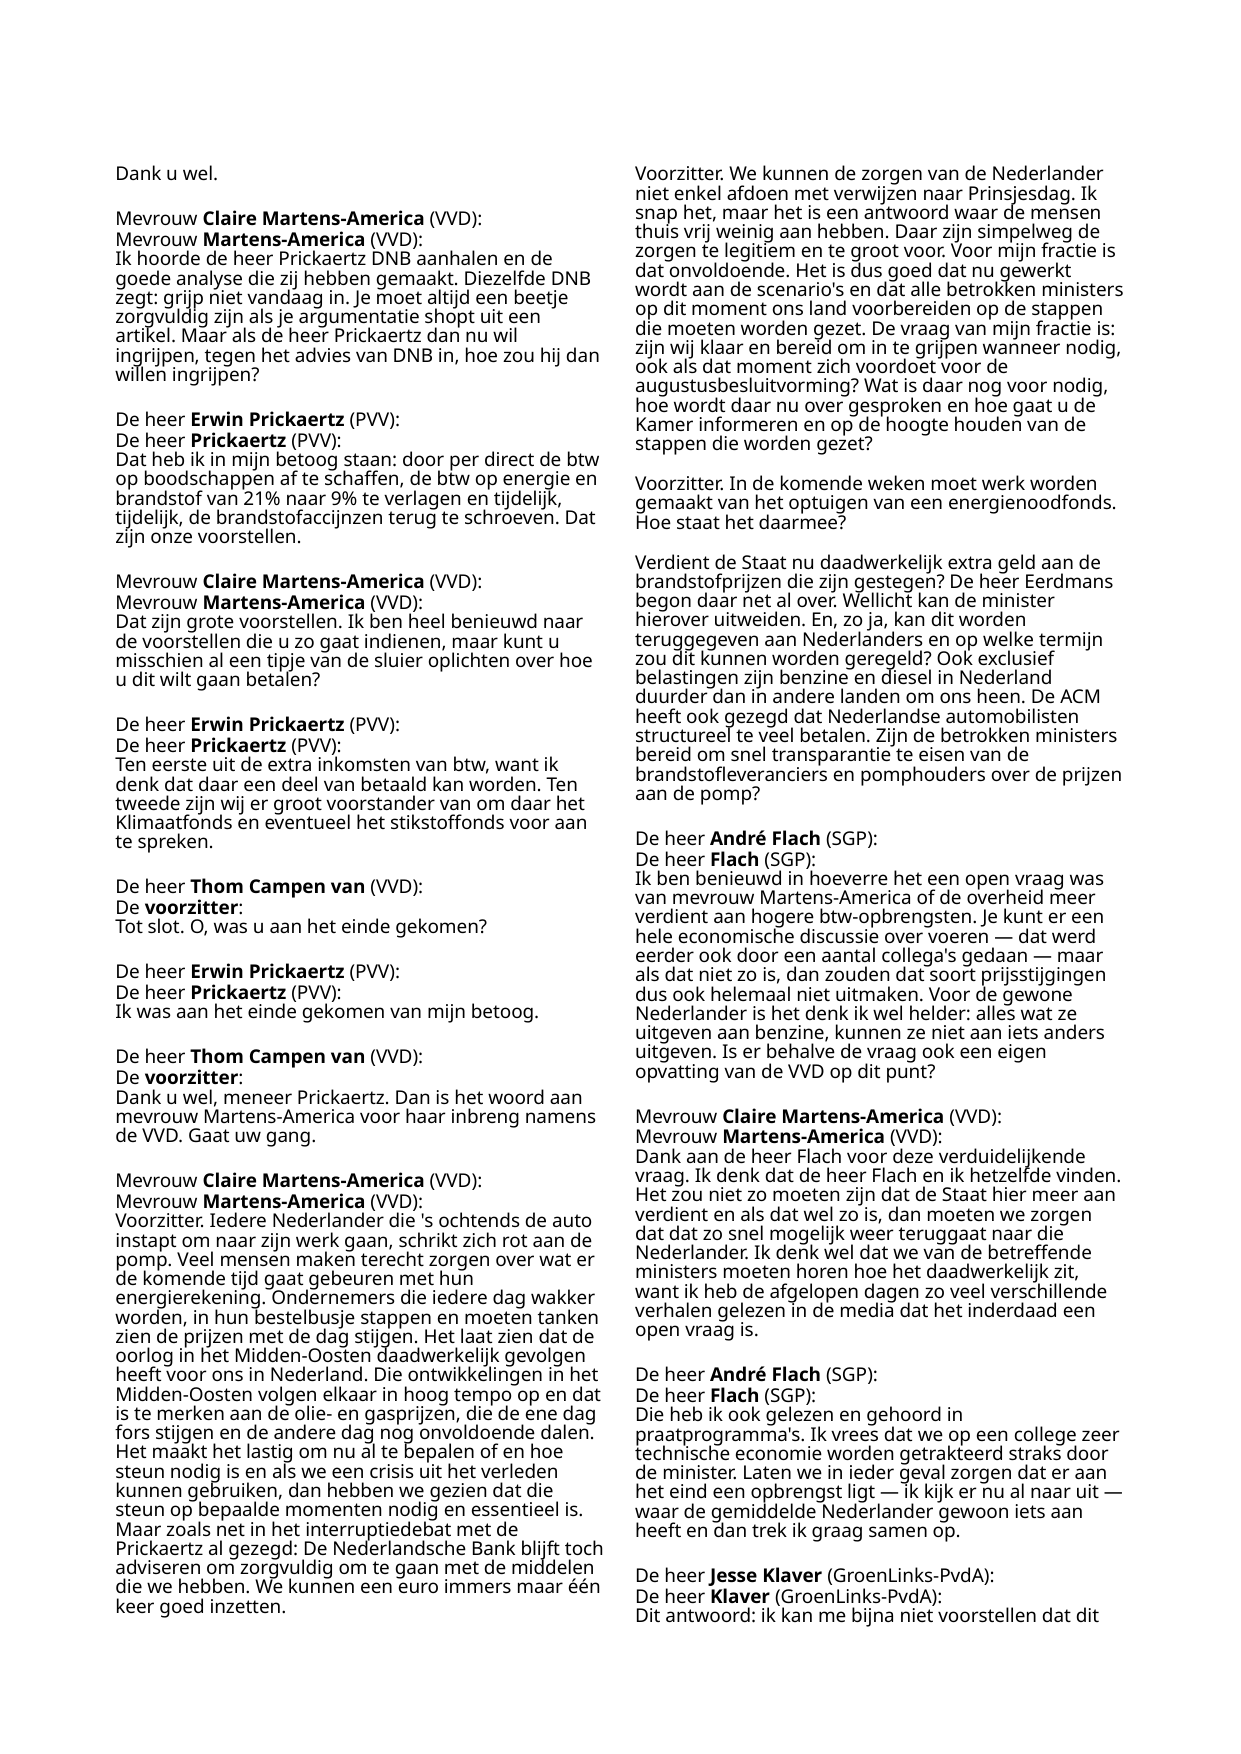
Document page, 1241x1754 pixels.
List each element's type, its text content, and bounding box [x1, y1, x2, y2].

text Mevrouw Martens-America (VVD): [635, 1128, 1125, 1148]
text De heer Thom Campen van (VVD): [115, 1044, 605, 1069]
text Dank u wel. [115, 165, 605, 184]
text Ik hoorde de heer Prickaertz DNB aanhalen en de goede analyse die zij hebben gemaakt. Diezelfde DNB zegt: grijp niet vandaag in. Je moet altijd een beetje zorgvuldig zijn als je argumentatie shopt uit een artikel. Maar als de heer Prickaertz dan nu wil ingrijpen, tegen het advies van DNB in, hoe zou hij dan willen ingrijpen? [115, 250, 605, 385]
text Mevrouw Claire Martens-America (VVD): [635, 1103, 1125, 1128]
text Voorzitter. Iedere Nederlander die 's ochtends de auto instapt om naar zijn werk gaan, schrikt zich rot aan de pomp. Veel mensen maken terecht zorgen over wat er de komende tijd gaat gebeuren met hun energierekening. Ondernemers die iedere dag wakker worden, in hun bestelbusje stappen en moeten tanken zien de prijzen met de dag stijgen. Het laat zien dat de oorlog in het Midden-Oosten daadwerkelijk gevolgen heeft voor ons in Nederland. Die ontwikkelingen in het Midden-Oosten volgen elkaar in hoog tempo op en dat is te merken aan de olie- en gasprijzen, die de ene dag fors stijgen en de andere dag nog onvoldoende dalen. Het maakt het lastig om nu al te bepalen of en hoe steun nodig is en als we een crisis uit het verleden kunnen gebruiken, dan hebben we gezien dat die steun op bepaalde momenten nodig en essentieel is. Maar zoals net in het interruptiedebat met de Prickaertz al gezegd: De Nederlandsche Bank blijft toch adviseren om zorgvuldig om te gaan met de middelen die we hebben. We kunnen een euro immers maar één keer goed inzetten. [115, 1212, 605, 1617]
text Mevrouw Claire Martens-America (VVD): [115, 1167, 605, 1193]
text Dank u wel, meneer Prickaertz. Dan is het woord aan mevrouw Martens-America voor haar inbreng namens de VVD. Gaat uw gang. [115, 1089, 605, 1146]
text De heer Prickaertz (PVV): [115, 737, 605, 756]
text De heer Flach (SGP): [635, 1387, 1125, 1406]
text Tot slot. O, was u aan het einde gekomen? [115, 918, 605, 938]
text Dat zijn grote voorstellen. Ik ben heel benieuwd naar de voorstellen die u zo gaat indienen, maar kunt u misschien al een tipje van de sluier oplichten over hoe u dit wilt gaan betalen? [115, 613, 605, 690]
text Voorzitter. We kunnen de zorgen van de Nederlander niet enkel afdoen met verwijzen naar Prinsjesdag. Ik snap het, maar het is een antwoord waar de mensen thuis vrij weinig aan hebben. Daar zijn simpelweg de zorgen te legitiem en te groot voor. Voor mijn fractie is dat onvoldoende. Het is dus goed dat nu gewerkt wordt aan de scenario's en dat alle betrokken ministers op dit moment ons land voorbereiden op de stappen die moeten worden gezet. De vraag van mijn fractie is: zijn wij klaar en bereid om in te grijpen wanneer nodig, ook als dat moment zich voordoet voor de augustusbesluitvorming? Wat is daar nog voor nodig, hoe wordt daar nu over gesproken en hoe gaat u de Kamer informeren en op de hoogte houden van de stappen die worden gezet? [635, 165, 1125, 454]
text De voorzitter: [115, 1069, 605, 1089]
text De heer André Flach (SGP): [635, 1361, 1125, 1387]
text De heer Erwin Prickaertz (PVV): [115, 958, 605, 984]
text Die heb ik ook gelezen en gehoord in praatprogramma's. Ik vrees dat we op een college zeer technische economie worden getrakteerd straks door de minister. Laten we in ieder geval zorgen dat er aan het eind een opbrengst ligt — ik kijk er nu al naar uit — waar de gemiddelde Nederlander gewoon iets aan heeft en dan trek ik graag samen op. [635, 1406, 1125, 1541]
text Dank aan de heer Flach voor deze verduidelijkende vraag. Ik denk dat de heer Flach en ik hetzelfde vinden. Het zou niet zo moeten zijn dat de Staat hier meer aan verdient en als dat wel zo is, dan moeten we zorgen dat dat zo snel mogelijk weer teruggaat naar die Nederlander. Ik denk wel dat we van de betreffende ministers moeten horen hoe het daadwerkelijk zit, want ik heb de afgelopen dagen zo veel verschillende verhalen gelezen in de media dat het inderdaad een open vraag is. [635, 1148, 1125, 1341]
text De heer Prickaertz (PVV): [115, 432, 605, 451]
text Verdient de Staat nu daadwerkelijk extra geld aan de brandstofprijzen die zijn gestegen? De heer Eerdmans begon daar net al over. Wellicht kan de minister hierover uitweiden. En, zo ja, kan dit worden teruggegeven aan Nederlanders en op welke termijn zou dit kunnen worden geregeld? Ook exclusief belastingen zijn benzine en diesel in Nederland duurder dan in andere landen om ons heen. De ACM heeft ook gezegd dat Nederlandse automobilisten structureel te veel betalen. Zijn de betrokken ministers bereid om snel transparantie te eisen van de brandstofleveranciers en pomphouders over de prijzen aan de pomp? [635, 554, 1125, 804]
text De heer Erwin Prickaertz (PVV): [115, 711, 605, 737]
text De heer Erwin Prickaertz (PVV): [115, 406, 605, 432]
text De heer Jesse Klaver (GroenLinks-PvdA): [635, 1562, 1125, 1588]
text Ik was aan het einde gekomen van mijn betoog. [115, 1003, 605, 1023]
text Mevrouw Claire Martens-America (VVD): [115, 205, 605, 231]
text De heer André Flach (SGP): [635, 825, 1125, 851]
text Mevrouw Claire Martens-America (VVD): [115, 568, 605, 594]
text Dat heb ik in mijn betoog staan: door per direct de btw op boodschappen af te schaffen, de btw op energie en brandstof van 21% naar 9% te verlagen en tijdelijk, tijdelijk, de brandstofaccijnzen terug te schroeven. Dat zijn onze voorstellen. [115, 451, 605, 547]
text Dit antwoord: ik kan me bijna niet voorstellen dat dit [635, 1607, 1125, 1626]
text De heer Klaver (GroenLinks-PvdA): [635, 1588, 1125, 1607]
text De voorzitter: [115, 899, 605, 918]
text Ten eerste uit de extra inkomsten van btw, want ik denk dat daar een deel van betaald kan worden. Ten tweede zijn wij er groot voorstander van om daar het Klimaatfonds en eventueel het stikstoffonds voor aan te spreken. [115, 756, 605, 853]
text Voorzitter. In de komende weken moet werk worden gemaakt van het optuigen van een energienoodfonds. Hoe staat het daarmee? [635, 475, 1125, 533]
text Ik ben benieuwd in hoeverre het een open vraag was van mevrouw Martens-America of de overheid meer verdient aan hogere btw-opbrengsten. Je kunt er een hele economische discussie over voeren — dat werd eerder ook door een aantal collega's gedaan — maar als dat niet zo is, dan zouden dat soort prijsstijgingen dus ook helemaal niet uitmaken. Voor de gewone Nederlander is het denk ik wel helder: alles wat ze uitgeven aan benzine, kunnen ze niet aan iets anders uitgeven. Is er behalve de vraag ook een eigen opvatting van de VVD op dit punt? [635, 870, 1125, 1082]
text De heer Flach (SGP): [635, 851, 1125, 870]
text Mevrouw Martens-America (VVD): [115, 231, 605, 250]
text Mevrouw Martens-America (VVD): [115, 594, 605, 613]
text De heer Thom Campen van (VVD): [115, 873, 605, 899]
text De heer Prickaertz (PVV): [115, 984, 605, 1003]
text Mevrouw Martens-America (VVD): [115, 1193, 605, 1212]
